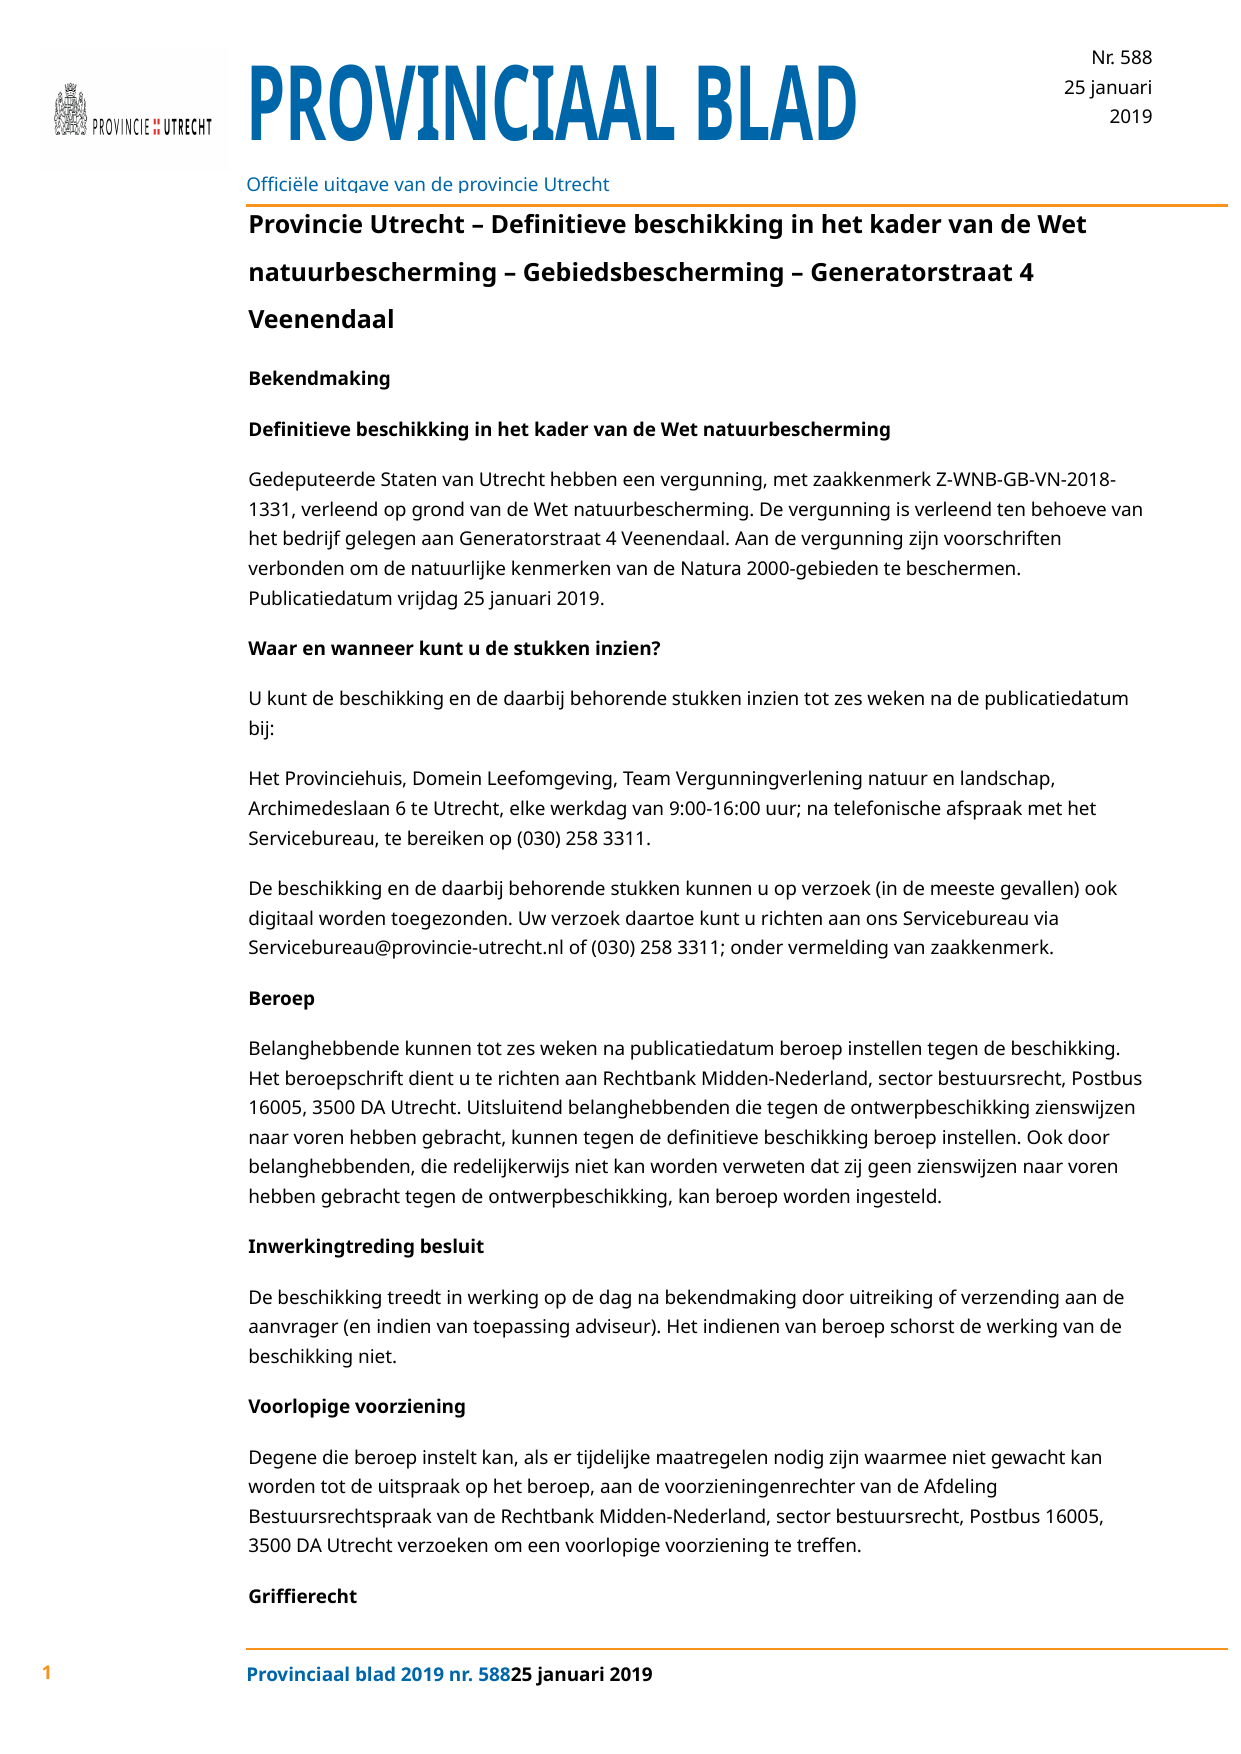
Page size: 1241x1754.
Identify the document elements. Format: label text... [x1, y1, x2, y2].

text U kunt de beschikking en de daarbij behorende stukken inzien tot zes weken na de publicatiedatum bij: [248, 686, 1152, 741]
text Provincie Utrecht – Definitieve beschikking in het kader van de Wet natuurbescherming – Gebiedsbescherming – Generatorstraat 4 Veenendaal [248, 207, 1152, 336]
text Inwerkingtreding besluit [248, 1233, 1152, 1259]
text De beschikking treedt in werking op de dag na bekendmaking door uitreiking of verzending aan de aanvrager (en indien van toepassing adviseur). Het indienen van beroep schorst de werking van de beschikking niet. [248, 1284, 1152, 1369]
text Het Provinciehuis, Domein Leefomgeving, Team Vergunningverlening natuur en landschap, Archimedeslaan 6 te Utrecht, elke werkdag van 9:00-16:00 uur; na telefonische afspraak met het Servicebureau, te bereiken op (030) 258 3311. [248, 766, 1152, 850]
text Beroep [248, 985, 1152, 1010]
text Waar en wanneer kunt u de stukken inzien? [248, 635, 1152, 661]
text Gedeputeerde Staten van Utrecht hebben een vergunning, met zaakkenmerk Z-WNB-GB-VN-2018-1331, verleend op grond van de Wet natuurbescherming. De vergunning is verleend ten behoeve van het bedrijf gelegen aan Generatorstraat 4 Veenendaal. Aan de vergunning zijn voorschriften verbonden om de natuurlijke kenmerken van de Natura 2000-gebieden te beschermen. Publicatiedatum vrijdag 25 januari 2019. [248, 466, 1152, 610]
text Definitieve beschikking in het kader van de Wet natuurbescherming [248, 416, 1152, 442]
picture [41, 47, 231, 172]
text De beschikking en de daarbij behorende stukken kunnen u op verzoek (in de meeste gevallen) ook digitaal worden toegezonden. Uw verzoek daartoe kunt u richten aan ons Servicebureau via Servicebureau@provincie-utrecht.nl of (030) 258 3311; onder vermelding van zaakkenmerk. [248, 875, 1152, 960]
text Belanghebbende kunnen tot zes weken na publicatiedatum beroep instellen tegen de beschikking. Het beroepschrift dient u te richten aan Rechtbank Midden-Nederland, sector bestuursrecht, Postbus 16005, 3500 DA Utrecht. Uitsluitend belanghebbenden die tegen de ontwerpbeschikking zienswijzen naar voren hebben gebracht, kunnen tegen de definitieve beschikking beroep instellen. Ook door belanghebbenden, die redelijkerwijs niet kan worden verweten dat zij geen zienswijzen naar voren hebben gebracht tegen de ontwerpbeschikking, kan beroep worden ingesteld. [248, 1035, 1152, 1209]
text Bekendmaking [248, 366, 1152, 391]
text Griffierecht [248, 1583, 1152, 1609]
text Voorlopige voorziening [248, 1393, 1152, 1419]
text Degene die beroep instelt kan, als er tijdelijke maatregelen nodig zijn waarmee niet gewacht kan worden tot de uitspraak op het beroep, aan de voorzieningenrechter van de Afdeling Bestuursrechtspraak van de Rechtbank Midden-Nederland, sector bestuursrecht, Postbus 16005, 3500 DA Utrecht verzoeken om een voorlopige voorziening te treffen. [248, 1444, 1152, 1558]
